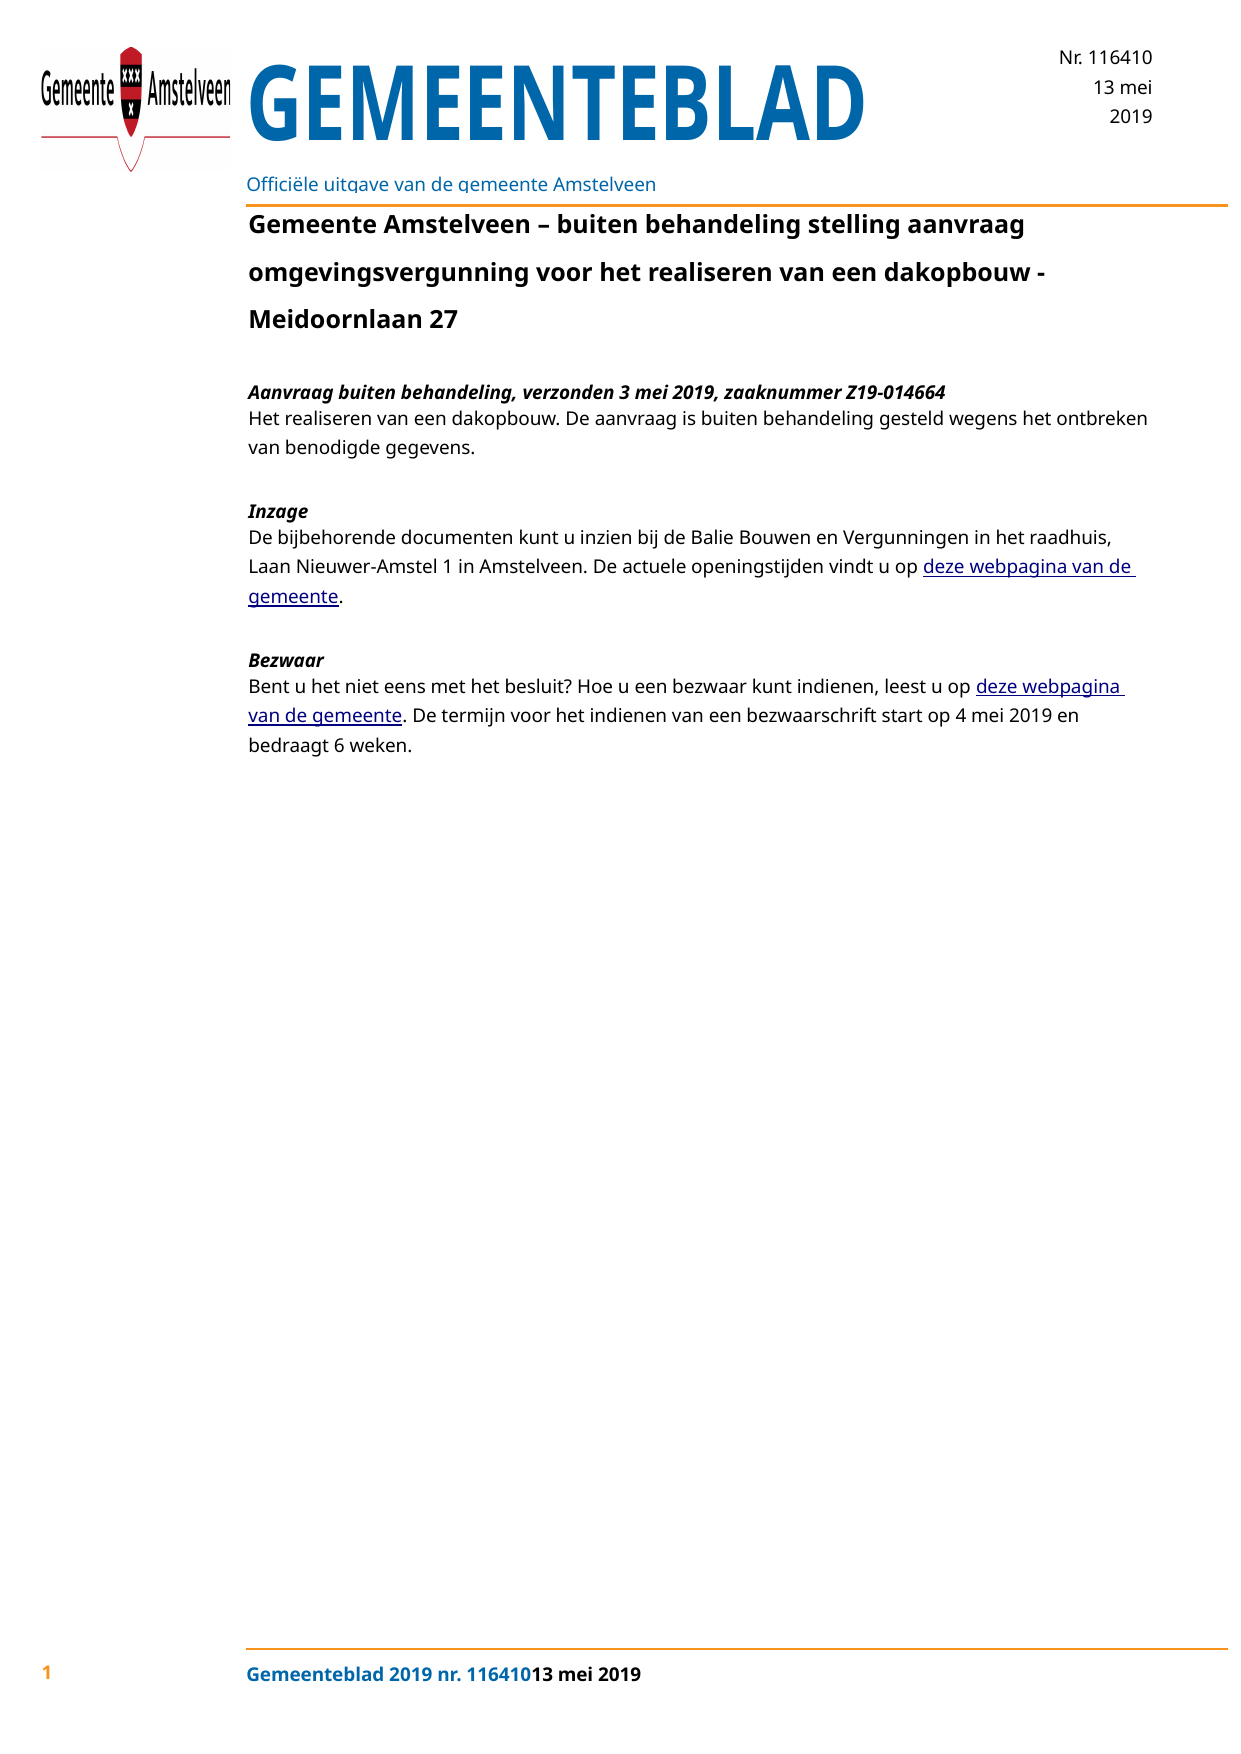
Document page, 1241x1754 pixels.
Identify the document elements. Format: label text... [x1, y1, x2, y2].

text Inzage [248, 498, 1152, 524]
text Aanvraag buiten behandeling, verzonden 3 mei 2019, zaaknummer Z19-014664 [248, 379, 1152, 405]
text Bent u het niet eens met het besluit? Hoe u een bezwaar kunt indienen, leest u op deze webpagina van de gemeente. De termijn voor het indienen van een bezwaarschrift start op 4 mei 2019 en bedraagt 6 weken. [248, 673, 1152, 758]
text Het realiseren van een dakopbouw. De aanvraag is buiten behandeling gesteld wegens het ontbreken van benodigde gegevens. [248, 405, 1152, 460]
text Bezwaar [248, 647, 1152, 673]
text Gemeente Amstelveen – buiten behandeling stelling aanvraag omgevingsvergunning voor het realiseren van een dakopbouw - Meidoornlaan 27 [248, 207, 1152, 336]
picture [41, 47, 231, 172]
text De bijbehorende documenten kunt u inzien bij de Balie Bouwen en Vergunningen in het raadhuis, Laan Nieuwer-Amstel 1 in Amstelveen. De actuele openingstijden vindt u op deze webpagina van de gemeente. [248, 524, 1152, 609]
